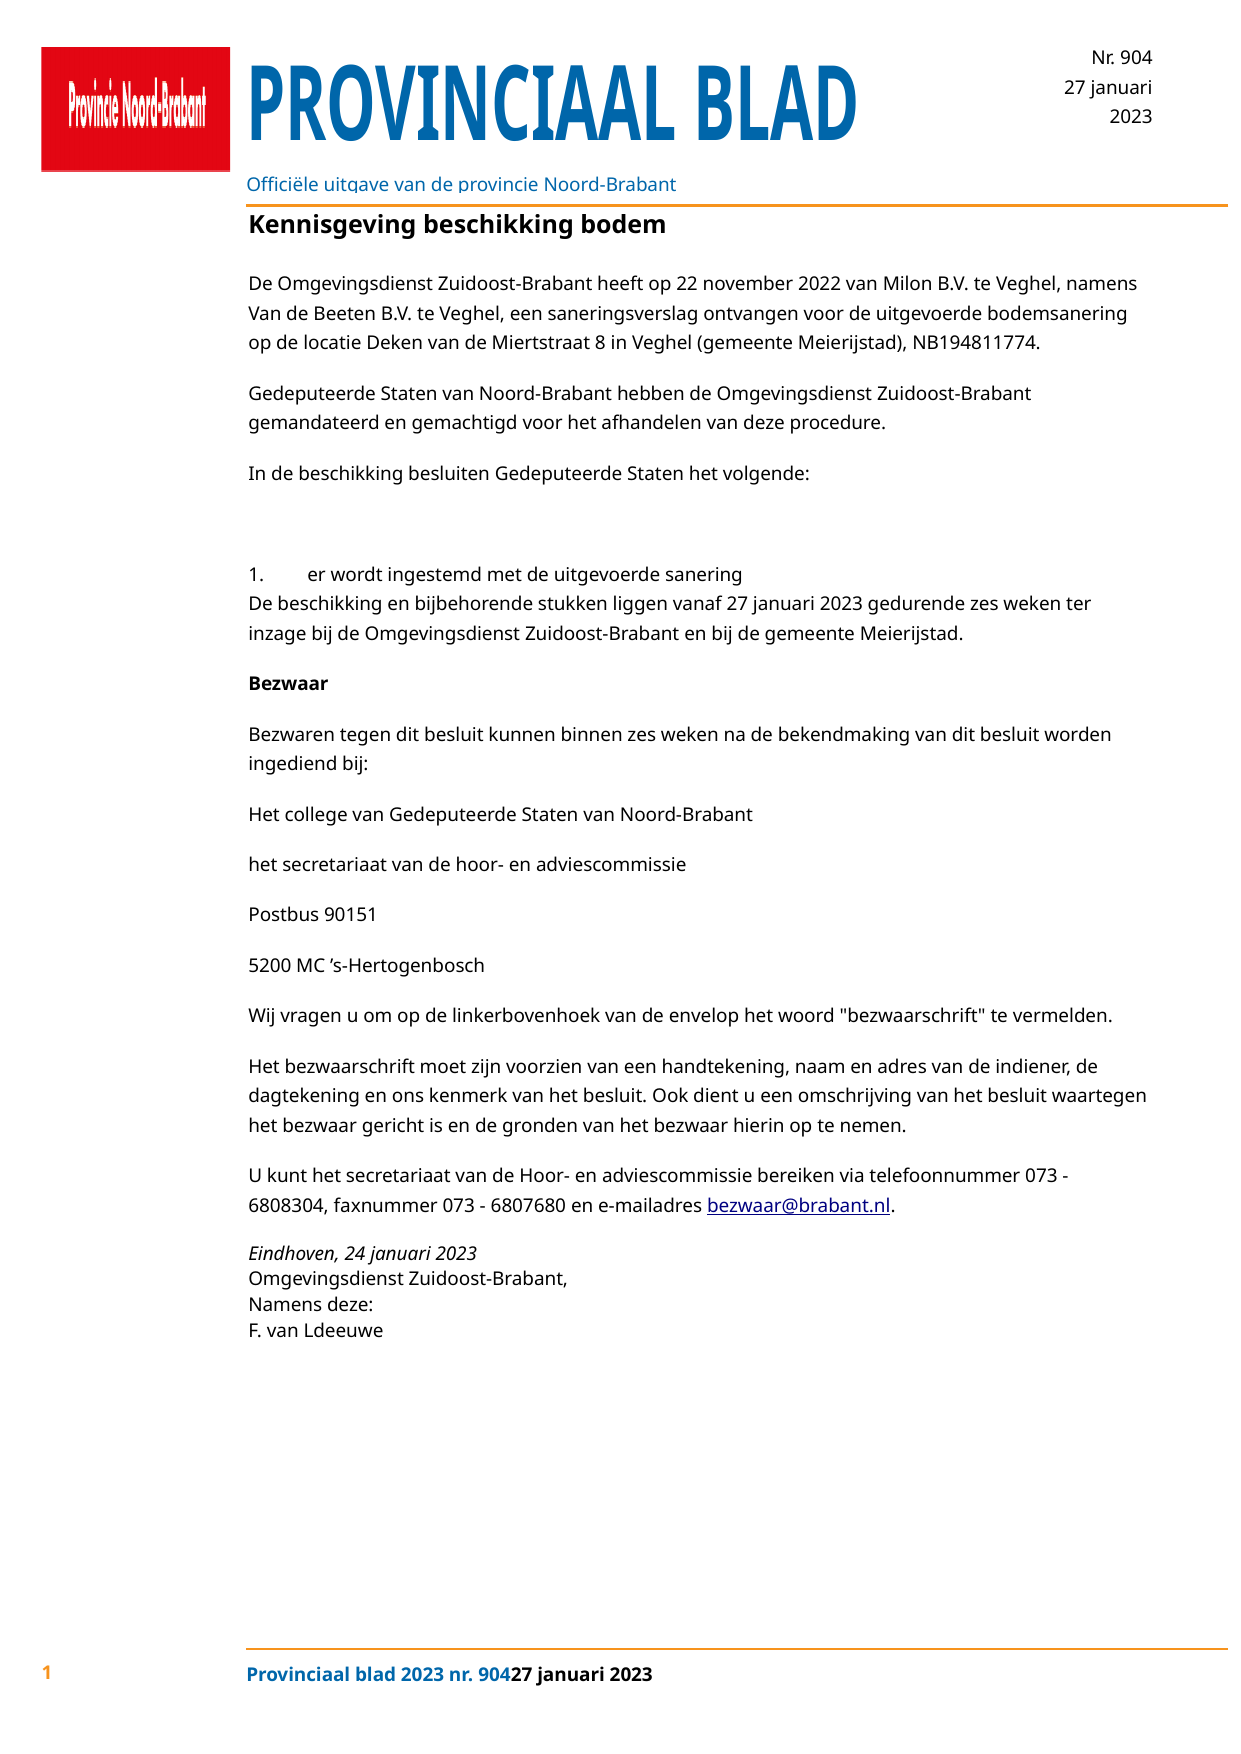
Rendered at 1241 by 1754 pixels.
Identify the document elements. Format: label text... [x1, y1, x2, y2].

text F. van Ldeeuwe [248, 1317, 1152, 1343]
text Namens deze: [248, 1291, 1152, 1317]
text 5200 MC ’s-Hertogenbosch [248, 952, 1152, 978]
text Omgevingsdienst Zuidoost-Brabant, [248, 1266, 1152, 1291]
text De beschikking en bijbehorende stukken liggen vanaf 27 januari 2023 gedurende zes weken ter inzage bij de Omgevingsdienst Zuidoost-Brabant en bij de gemeente Meierijstad. [248, 590, 1152, 646]
text Kennisgeving beschikking bodem [248, 207, 1152, 241]
text U kunt het secretariaat van de Hoor- en adviescommissie bereiken via telefoonnummer 073 - 6808304, faxnummer 073 - 6807680 en e-mailadres bezwaar@brabant.nl. [248, 1162, 1152, 1218]
text het secretariaat van de hoor- en adviescommissie [248, 851, 1152, 877]
list er wordt ingestemd met de uitgevoerde sanering [248, 561, 1152, 586]
text De Omgevingsdienst Zuidoost-Brabant heeft op 22 november 2022 van Milon B.V. te Veghel, namens Van de Beeten B.V. te Veghel, een saneringsverslag ontvangen voor de uitgevoerde bodemsanering op de locatie Deken van de Miertstraat 8 in Veghel (gemeente Meierijstad), NB194811774. [248, 270, 1152, 355]
text Wij vragen u om op de linkerbovenhoek van de envelop het woord "bezwaarschrift" te vermelden. [248, 1002, 1152, 1028]
text Postbus 90151 [248, 902, 1152, 927]
text Gedeputeerde Staten van Noord-Brabant hebben de Omgevingsdienst Zuidoost-Brabant gemandateerd en gemachtigd voor het afhandelen van deze procedure. [248, 380, 1152, 435]
text Bezwaar [248, 670, 1152, 696]
text Het bezwaarschrift moet zijn voorzien van een handtekening, naam en adres van de indiener, de dagtekening en ons kenmerk van het besluit. Ook dient u een omschrijving van het besluit waartegen het bezwaar gericht is en de gronden van het bezwaar hierin op te nemen. [248, 1053, 1152, 1138]
picture [41, 47, 231, 172]
text Eindhoven, 24 januari 2023 [248, 1240, 1152, 1266]
text In de beschikking besluiten Gedeputeerde Staten het volgende: [248, 460, 1152, 486]
text Het college van Gedeputeerde Staten van Noord-Brabant [248, 801, 1152, 826]
text Bezwaren tegen dit besluit kunnen binnen zes weken na de bekendmaking van dit besluit worden ingediend bij: [248, 721, 1152, 776]
